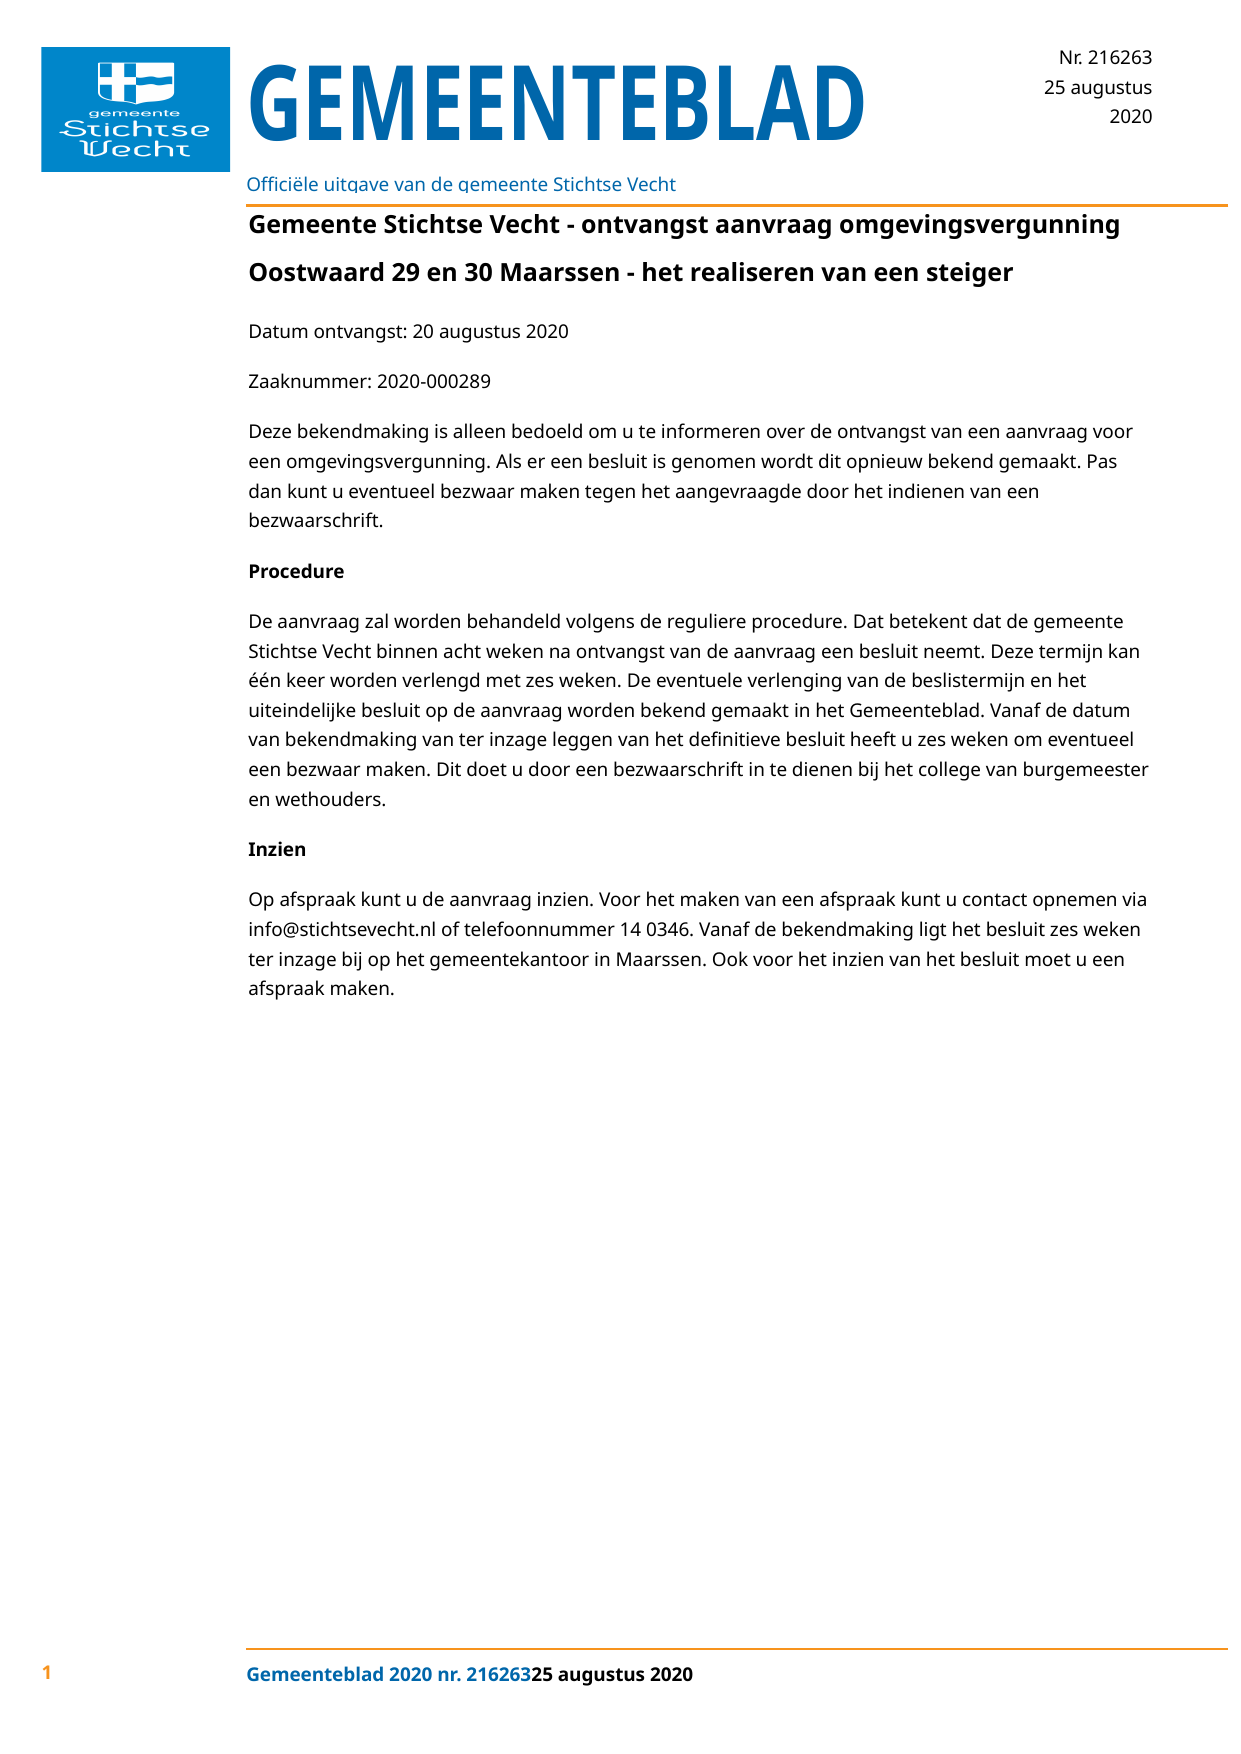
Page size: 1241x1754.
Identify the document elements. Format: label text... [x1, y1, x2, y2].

text Gemeente Stichtse Vecht - ontvangst aanvraag omgevingsvergunning Oostwaard 29 en 30 Maarssen - het realiseren van een steiger [248, 207, 1152, 288]
picture [137, 63, 174, 103]
text Datum ontvangst: 20 augustus 2020 [248, 318, 1152, 344]
text Procedure [248, 558, 1152, 584]
text De aanvraag zal worden behandeld volgens de reguliere procedure. Dat betekent dat de gemeente Stichtse Vecht binnen acht weken na ontvangst van de aanvraag een besluit neemt. Deze termijn kan één keer worden verlengd met zes weken. De eventuele verlenging van de beslistermijn en het uiteindelijke besluit op de aanvraag worden bekend gemaakt in het Gemeenteblad. Vanaf de datum van bekendmaking van ter inzage leggen van het definitieve besluit heeft u zes weken om eventueel een bezwaar maken. Dit doet u door een bezwaarschrift in te dienen bij het college van burgemeester en wethouders. [248, 608, 1152, 812]
text Op afspraak kunt u de aanvraag inzien. Voor het maken van een afspraak kunt u contact opnemen via info@stichtsevecht.nl of telefoonnummer 14 0346. Vanaf de bekendmaking ligt het besluit zes weken ter inzage bij op het gemeentekantoor in Maarssen. Ook voor het inzien van het besluit moet u een afspraak maken. [248, 887, 1152, 1001]
text Deze bekendmaking is alleen bedoeld om u te informeren over de ontvangst van een aanvraag voor een omgevingsvergunning. Als er een besluit is genomen wordt dit opnieuw bekend gemaakt. Pas dan kunt u eventueel bezwaar maken tegen het aangevraagde door het indienen van een bezwaarschrift. [248, 419, 1152, 533]
text Zaaknummer: 2020-000289 [248, 368, 1152, 394]
picture [99, 63, 135, 101]
text Inzien [248, 836, 1152, 862]
